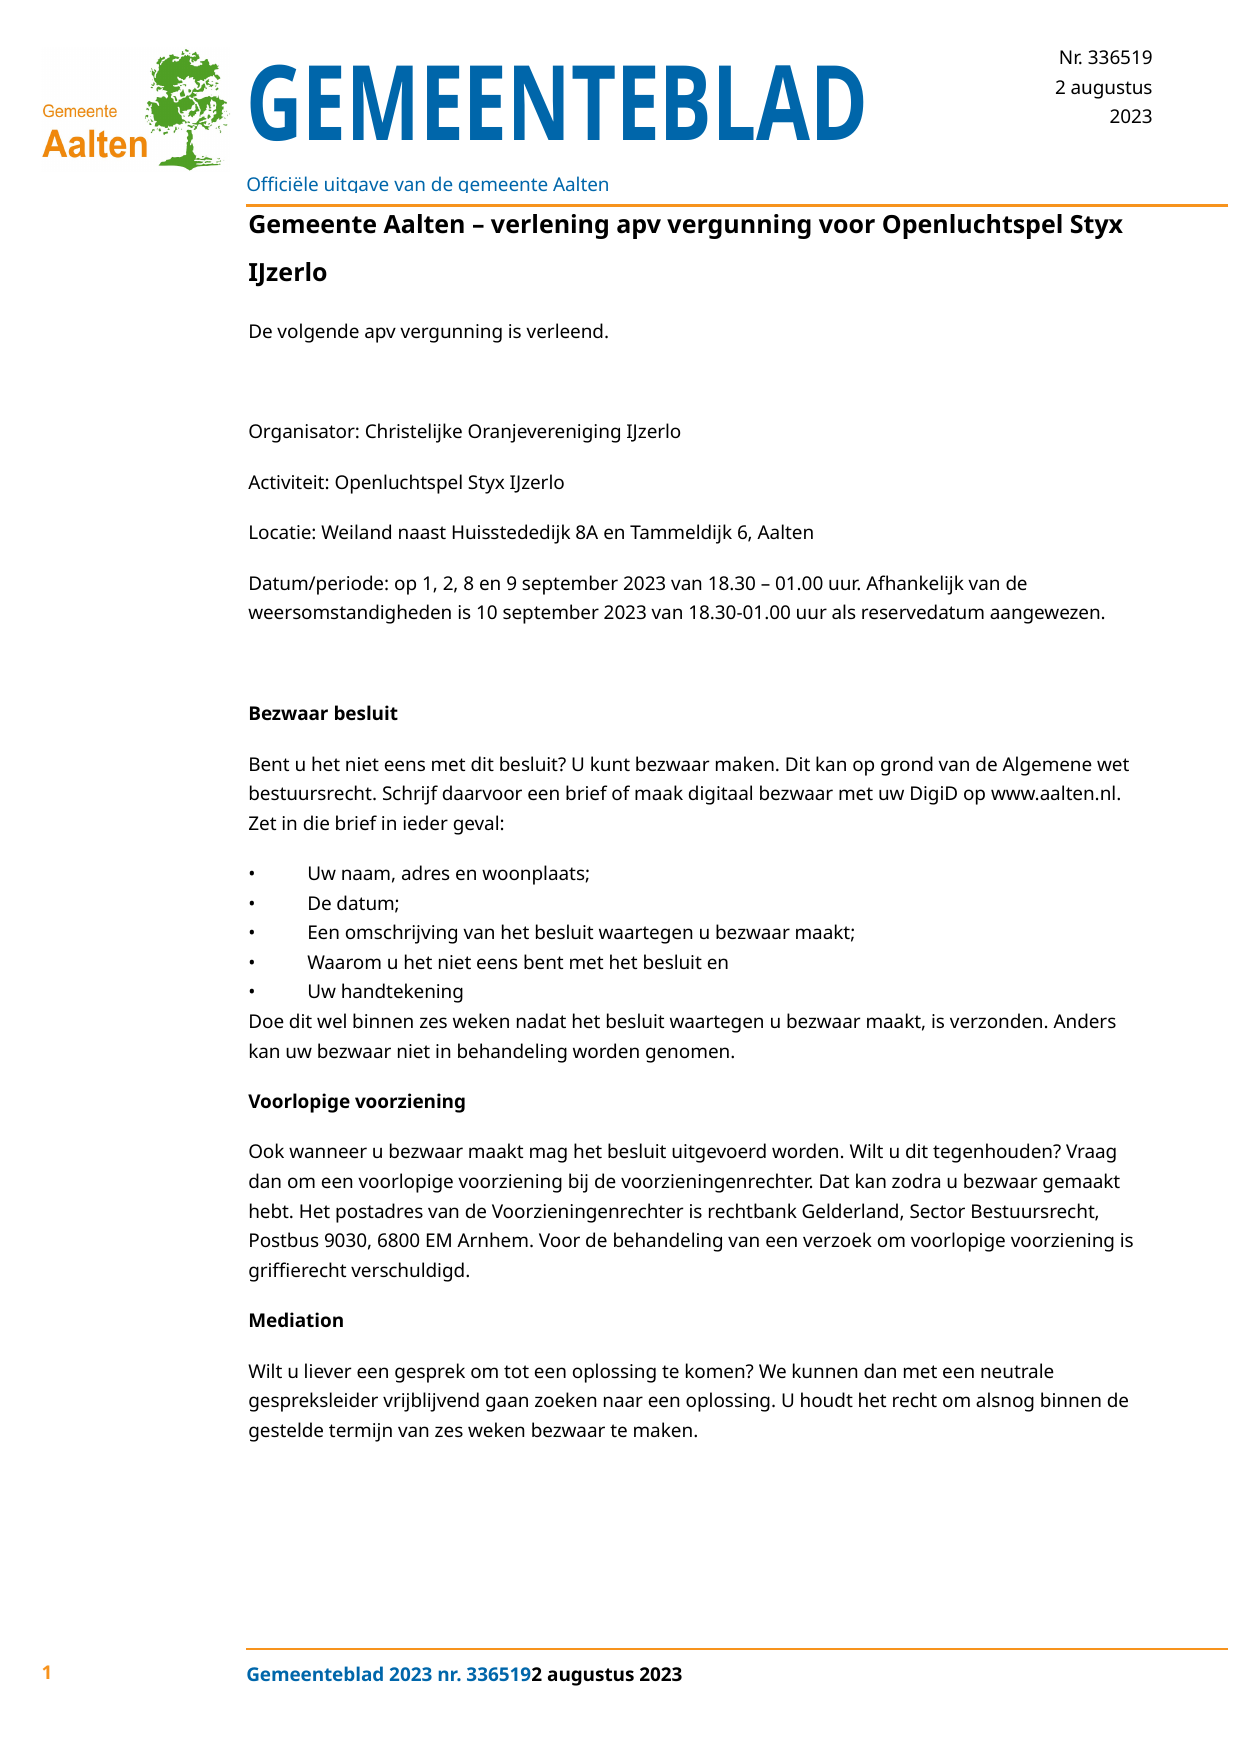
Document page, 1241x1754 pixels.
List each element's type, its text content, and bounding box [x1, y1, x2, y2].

text Wilt u liever een gesprek om tot een oplossing te komen? We kunnen dan met een neutrale gespreksleider vrijblijvend gaan zoeken naar een oplossing. U houdt het recht om alsnog binnen de gestelde termijn van zes weken bezwaar te maken. [248, 1358, 1152, 1443]
picture [41, 47, 231, 172]
list Uw naam, adres en woonplaats; [248, 860, 1152, 886]
list Uw handtekening [248, 979, 1152, 1004]
text Doe dit wel binnen zes weken nadat het besluit waartegen u bezwaar maakt, is verzonden. Anders kan uw bezwaar niet in behandeling worden genomen. [248, 1008, 1152, 1064]
text Gemeente Aalten – verlening apv vergunning voor Openluchtspel Styx IJzerlo [248, 207, 1152, 288]
text Datum/periode: op 1, 2, 8 en 9 september 2023 van 18.30 – 01.00 uur. Afhankelijk van de weersomstandigheden is 10 september 2023 van 18.30-01.00 uur als reservedatum aangewezen. [248, 570, 1152, 625]
list Een omschrijving van het besluit waartegen u bezwaar maakt; [248, 919, 1152, 945]
text Bent u het niet eens met dit besluit? U kunt bezwaar maken. Dit kan op grond van de Algemene wet bestuursrecht. Schrijf daarvoor een brief of maak digitaal bezwaar met uw DigiD op www.aalten.nl. Zet in die brief in ieder geval: [248, 751, 1152, 836]
list Waarom u het niet eens bent met het besluit en [248, 949, 1152, 975]
text Mediation [248, 1307, 1152, 1333]
text Organisator: Christelijke Oranjevereniging IJzerlo [248, 419, 1152, 444]
text Locatie: Weiland naast Huisstededijk 8A en Tammeldijk 6, Aalten [248, 519, 1152, 545]
text Bezwaar besluit [248, 700, 1152, 726]
text Activiteit: Openluchtspel Styx IJzerlo [248, 469, 1152, 495]
text Ook wanneer u bezwaar maakt mag het besluit uitgevoerd worden. Wilt u dit tegenhouden? Vraag dan om een voorlopige voorziening bij de voorzieningenrechter. Dat kan zodra u bezwaar gemaakt hebt. Het postadres van de Voorzieningenrechter is rechtbank Gelderland, Sector Bestuursrecht, Postbus 9030, 6800 EM Arnhem. Voor de behandeling van een verzoek om voorlopige voorziening is griffierecht verschuldigd. [248, 1139, 1152, 1283]
list De datum; [248, 890, 1152, 916]
text Voorlopige voorziening [248, 1088, 1152, 1114]
text De volgende apv vergunning is verleend. [248, 318, 1152, 344]
